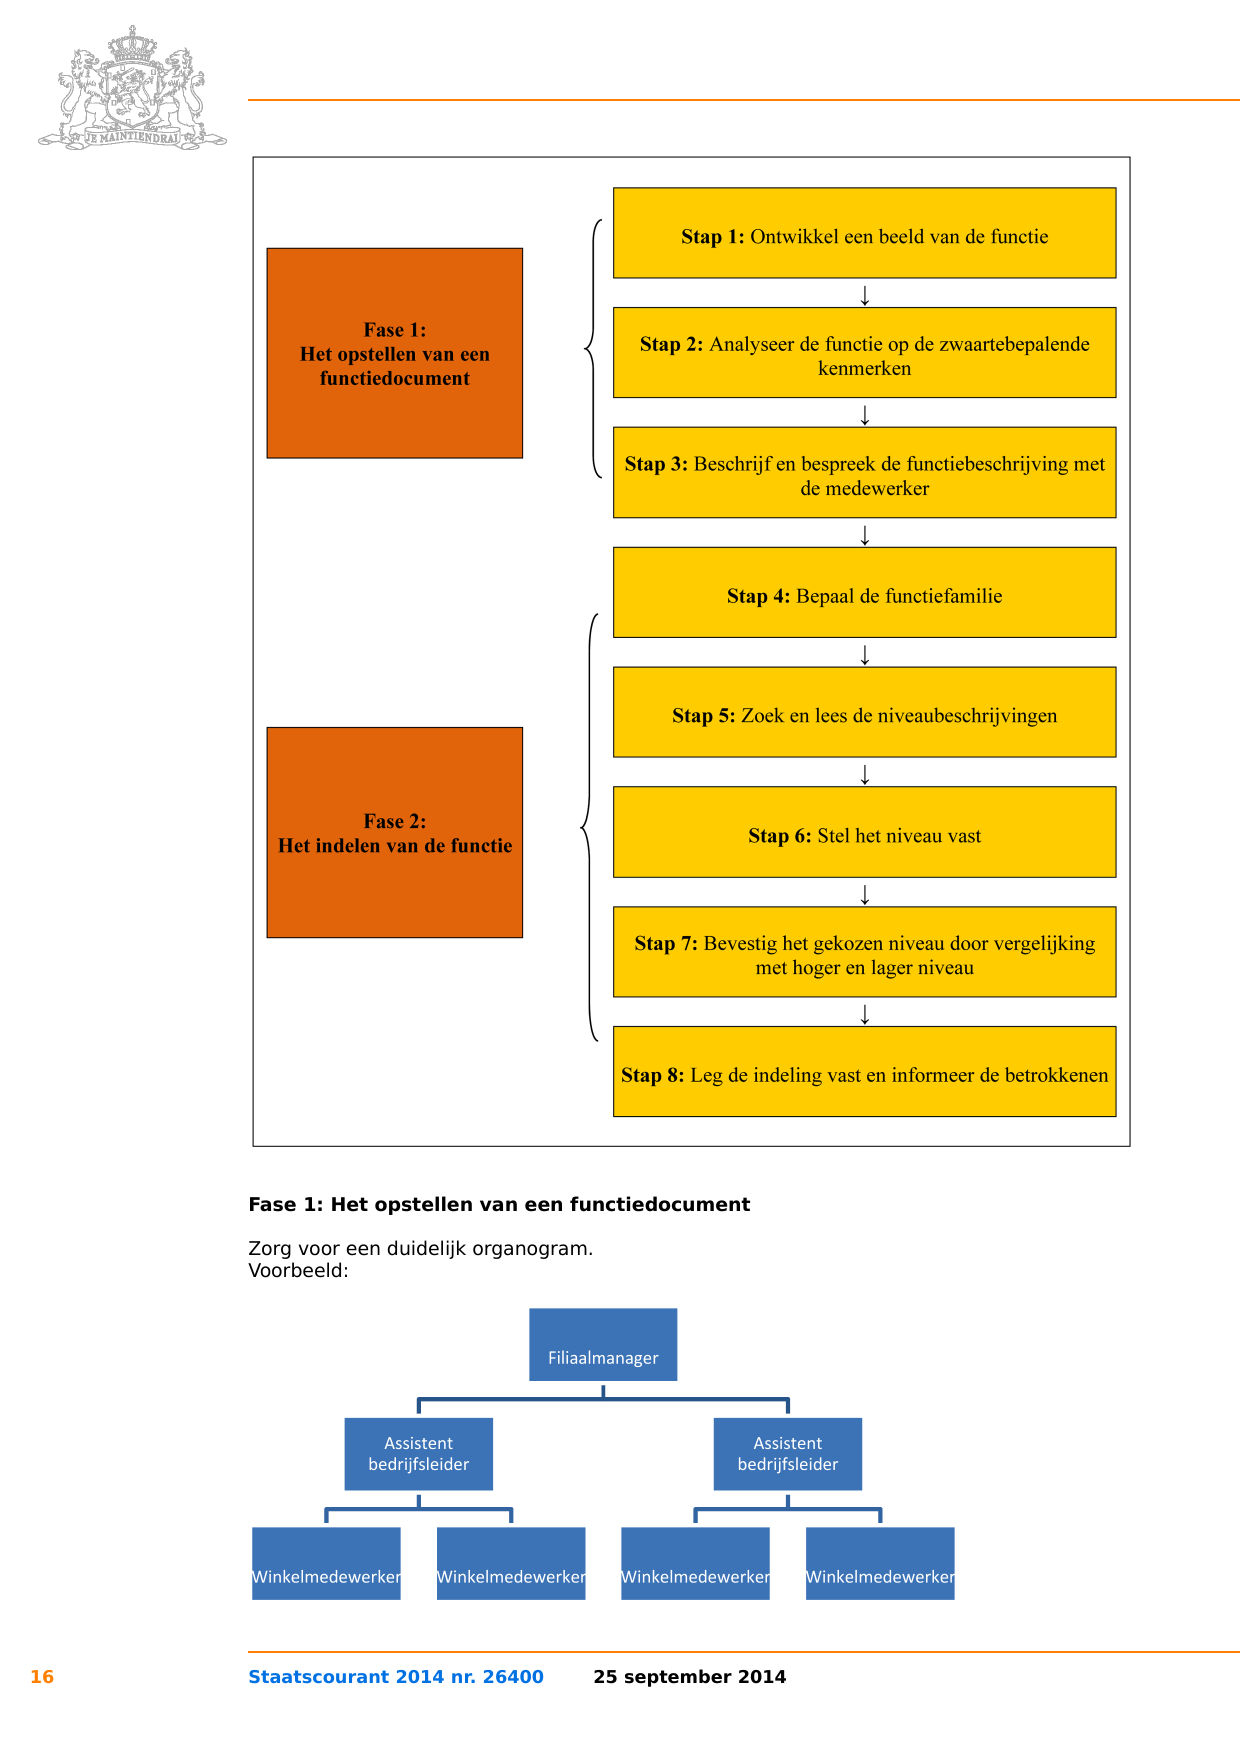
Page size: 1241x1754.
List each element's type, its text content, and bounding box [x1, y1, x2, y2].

picture [248, 151, 1134, 1150]
picture [38, 25, 227, 150]
text Voorbeeld: [248, 1259, 1163, 1281]
text Zorg voor een duidelijk organogram. [248, 1237, 1163, 1259]
picture [248, 1303, 957, 1605]
subtitle Fase 1: Het opstellen van een functiedocument [248, 1194, 1163, 1216]
